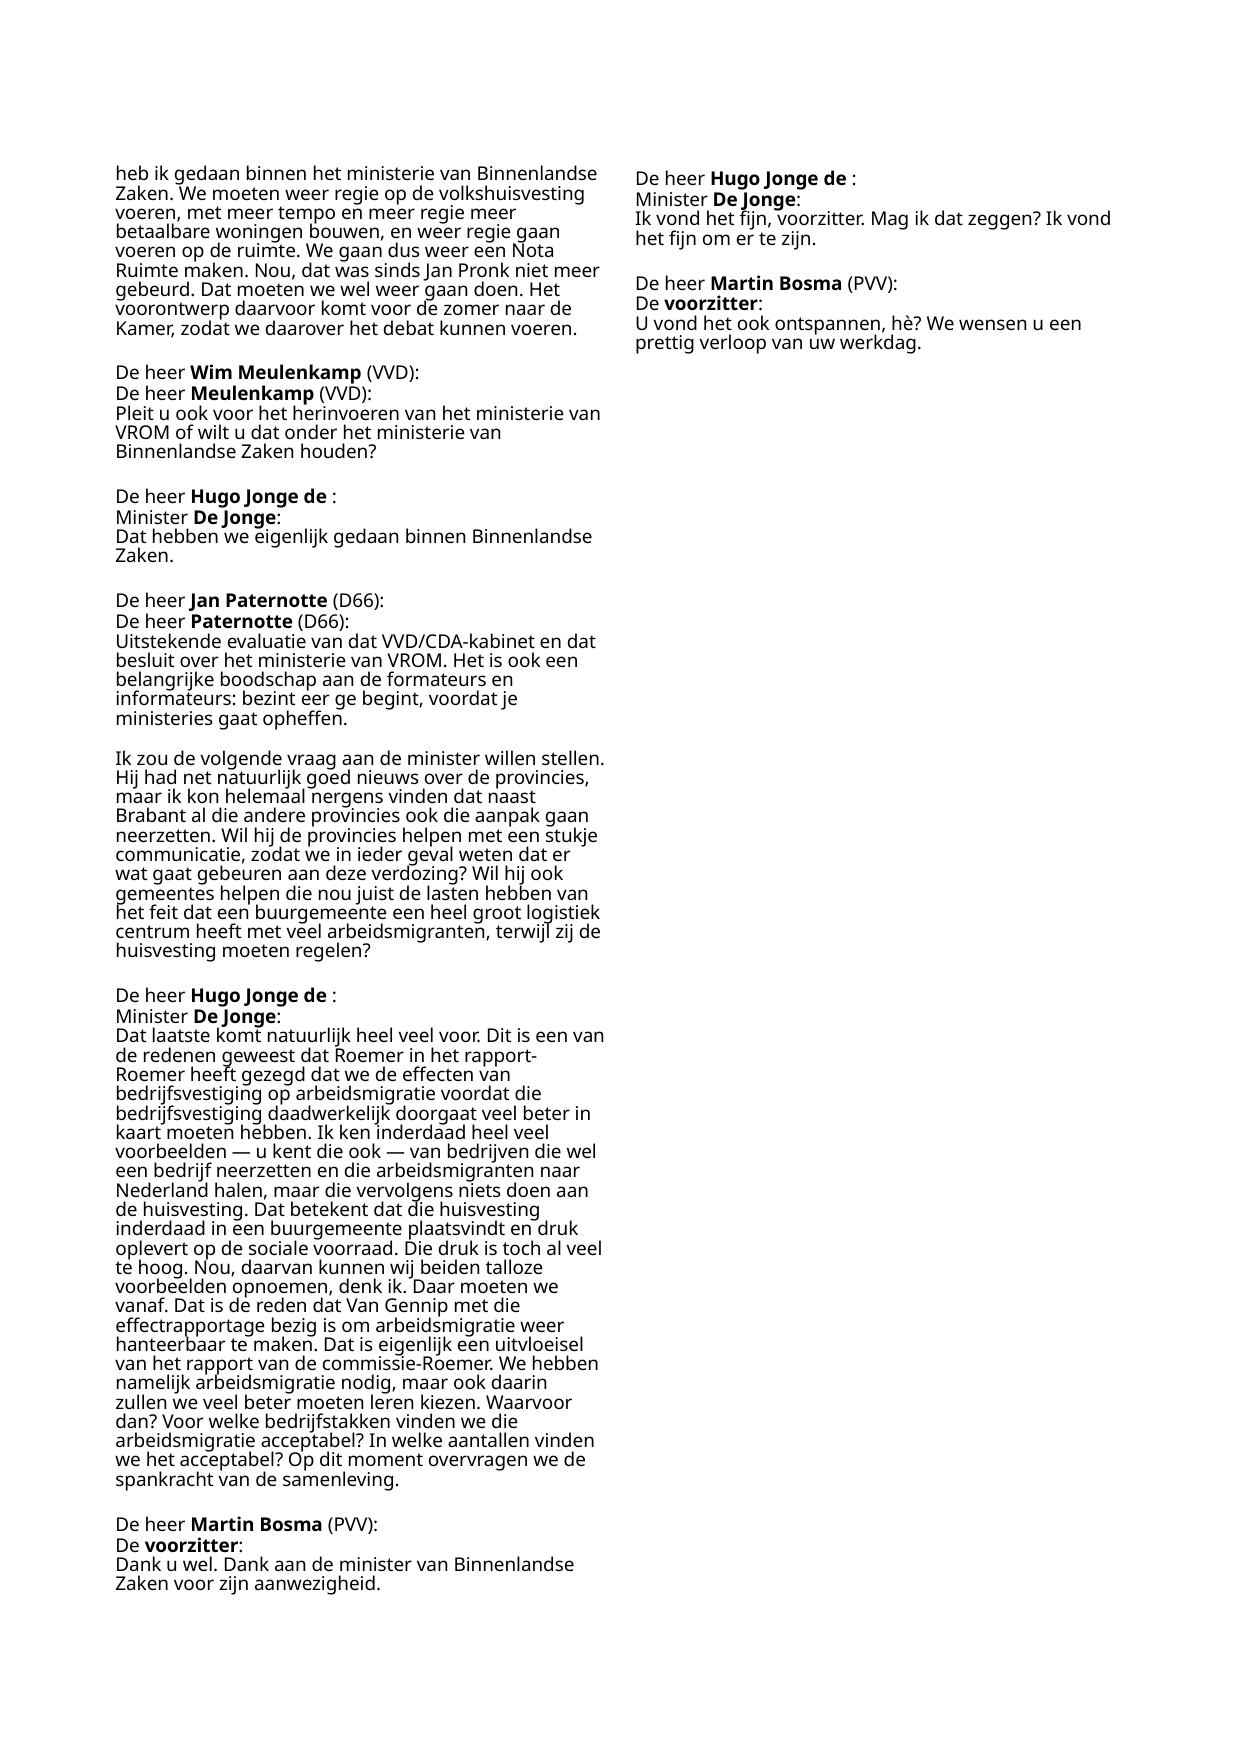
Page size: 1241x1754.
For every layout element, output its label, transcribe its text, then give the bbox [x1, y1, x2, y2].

text Minister De Jonge: [635, 191, 1125, 210]
text U vond het ook ontspannen, hè? We wensen u een prettig verloop van uw werkdag. [635, 315, 1125, 353]
text Minister De Jonge: [115, 509, 605, 528]
text Minister De Jonge: [115, 1008, 605, 1027]
text heb ik gedaan binnen het ministerie van Binnenlandse Zaken. We moeten weer regie op de volkshuisvesting voeren, met meer tempo en meer regie meer betaalbare woningen bouwen, en weer regie gaan voeren op de ruimte. We gaan dus weer een Nota Ruimte maken. Nou, dat was sinds Jan Pronk niet meer gebeurd. Dat moeten we wel weer gaan doen. Het voorontwerp daarvoor komt voor de zomer naar de Kamer, zodat we daarover het debat kunnen voeren. [115, 165, 605, 339]
text De heer Paternotte (D66): [115, 613, 605, 633]
text De voorzitter: [635, 295, 1125, 315]
text Ik zou de volgende vraag aan de minister willen stellen. Hij had net natuurlijk goed nieuws over de provincies, maar ik kon helemaal nergens vinden dat naast Brabant al die andere provincies ook die aanpak gaan neerzetten. Wil hij de provincies helpen met een stukje communicatie, zodat we in ieder geval weten dat er wat gaat gebeuren aan deze verdozing? Wil hij ook gemeentes helpen die nou juist de lasten hebben van het feit dat een buurgemeente een heel groot logistiek centrum heeft met veel arbeidsmigranten, terwijl zij de huisvesting moeten regelen? [115, 750, 605, 962]
text Dat laatste komt natuurlijk heel veel voor. Dit is een van de redenen geweest dat Roemer in het rapport-Roemer heeft gezegd dat we de effecten van bedrijfsvestiging op arbeidsmigratie voordat die bedrijfsvestiging daadwerkelijk doorgaat veel beter in kaart moeten hebben. Ik ken inderdaad heel veel voorbeelden — u kent die ook — van bedrijven die wel een bedrijf neerzetten en die arbeidsmigranten naar Nederland halen, maar die vervolgens niets doen aan de huisvesting. Dat betekent dat die huisvesting inderdaad in een buurgemeente plaatsvindt en druk oplevert op de sociale voorraad. Die druk is toch al veel te hoog. Nou, daarvan kunnen wij beiden talloze voorbeelden opnoemen, denk ik. Daar moeten we vanaf. Dat is de reden dat Van Gennip met die effectrapportage bezig is om arbeidsmigratie weer hanteerbaar te maken. Dat is eigenlijk een uitvloeisel van het rapport van de commissie-Roemer. We hebben namelijk arbeidsmigratie nodig, maar ook daarin zullen we veel beter moeten leren kiezen. Waarvoor dan? Voor welke bedrijfstakken vinden we die arbeidsmigratie acceptabel? In welke aantallen vinden we het acceptabel? Op dit moment overvragen we de spankracht van de samenleving. [115, 1027, 605, 1490]
text De heer Martin Bosma (PVV): [635, 270, 1125, 295]
text Dank u wel. Dank aan de minister van Binnenlandse Zaken voor zijn aanwezigheid. [115, 1556, 605, 1594]
text De voorzitter: [115, 1537, 605, 1556]
text De heer Meulenkamp (VVD): [115, 385, 605, 404]
text De heer Hugo Jonge de : [115, 982, 605, 1008]
text De heer Jan Paternotte (D66): [115, 588, 605, 613]
text Pleit u ook voor het herinvoeren van het ministerie van VROM of wilt u dat onder het ministerie van Binnenlandse Zaken houden? [115, 404, 605, 462]
text De heer Hugo Jonge de : [635, 165, 1125, 191]
text De heer Hugo Jonge de : [115, 483, 605, 509]
text De heer Martin Bosma (PVV): [115, 1511, 605, 1537]
text Ik vond het fijn, voorzitter. Mag ik dat zeggen? Ik vond het fijn om er te zijn. [635, 210, 1125, 249]
text De heer Wim Meulenkamp (VVD): [115, 359, 605, 385]
text Dat hebben we eigenlijk gedaan binnen Binnenlandse Zaken. [115, 528, 605, 567]
text Uitstekende evaluatie van dat VVD/CDA-kabinet en dat besluit over het ministerie van VROM. Het is ook een belangrijke boodschap aan de formateurs en informateurs: bezint eer ge begint, voordat je ministeries gaat opheffen. [115, 633, 605, 729]
